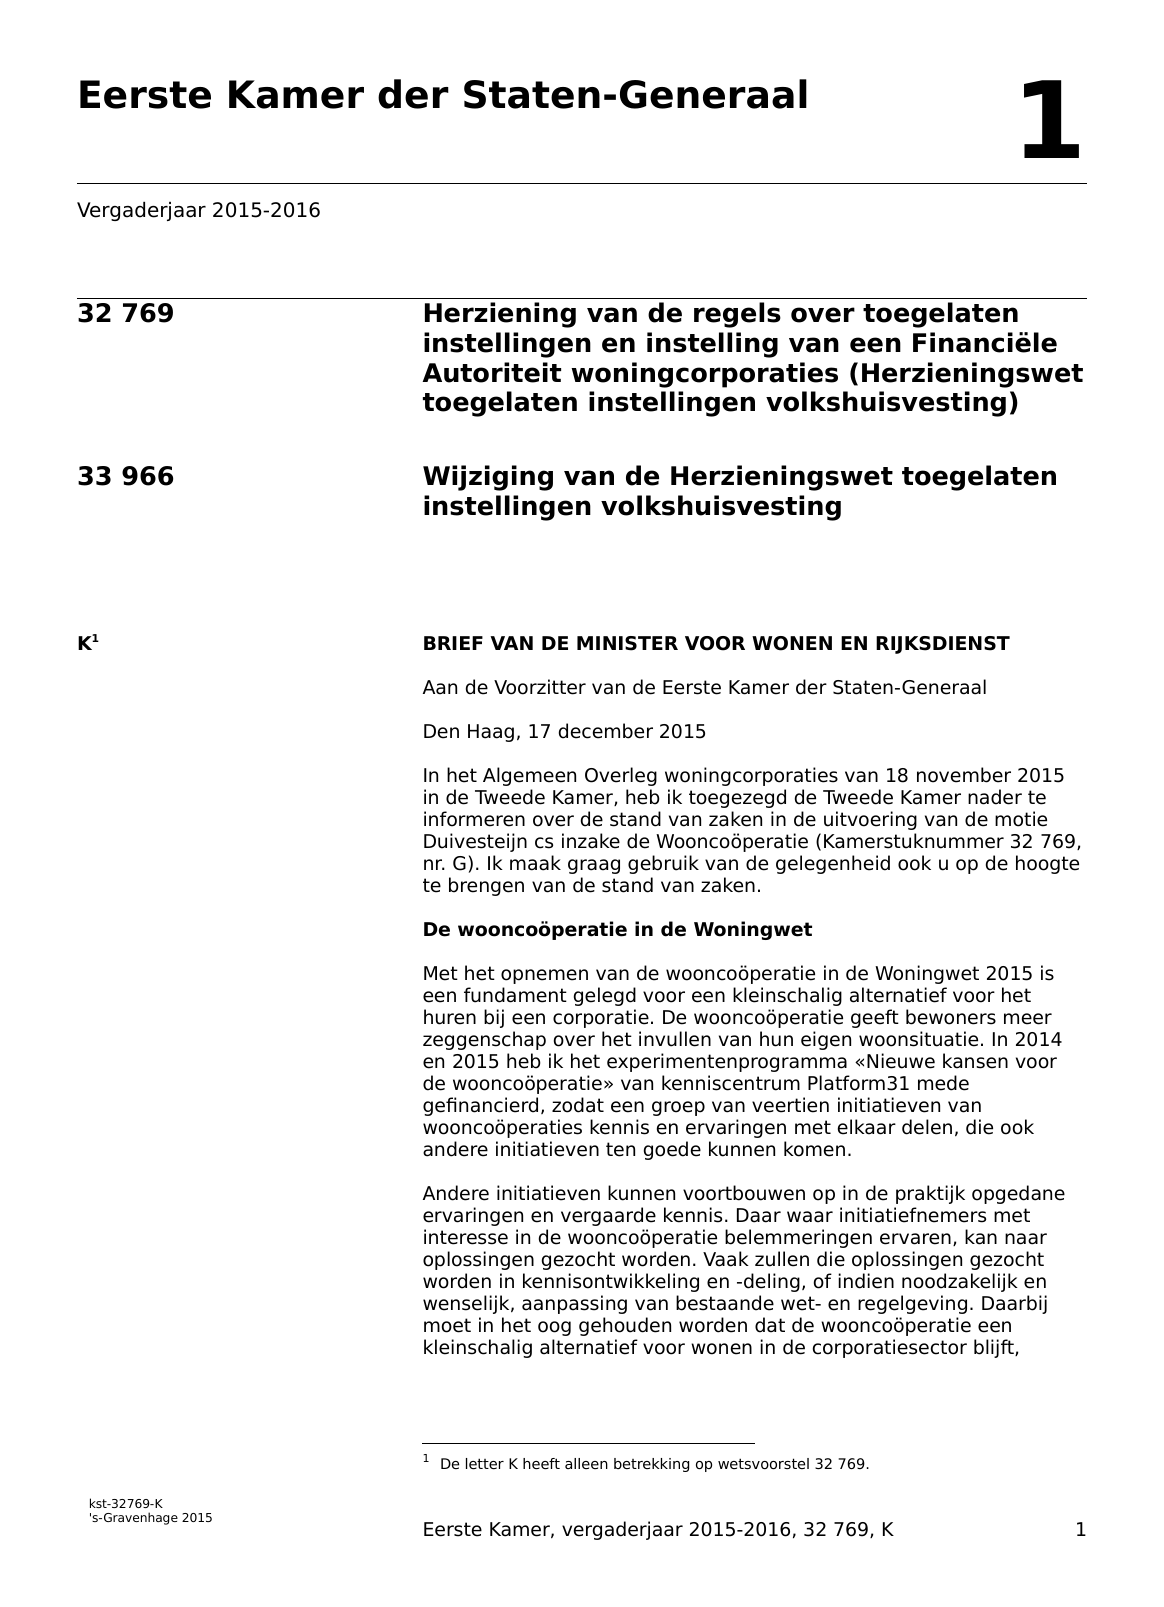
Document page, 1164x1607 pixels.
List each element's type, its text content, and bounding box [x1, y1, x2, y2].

subtitle K BRIEF VAN DE MINISTER VOOR WONEN EN RIJKSDIENST [77, 632, 1087, 654]
subtitle 32 769 Herziening van de regels over toegelaten instellingen en instelling van een Financiële Autoriteit woningcorporaties (Herzieningswet toegelaten instellingen volkshuisvesting) [77, 299, 1087, 418]
subtitle De wooncoöperatie in de Woningwet [422, 919, 1087, 941]
text Den Haag, 17 december 2015 [422, 721, 1087, 743]
text 's-Gravenhage 2015 [88, 1511, 323, 1525]
text De letter K heeft alleen betrekking op wetsvoorstel 32 769. [422, 1452, 1087, 1474]
subtitle 33 966 Wijziging van de Herzieningswet toegelaten instellingen volkshuisvesting [77, 462, 1087, 521]
text Met het opnemen van de wooncoöperatie in de Woningwet 2015 is een fundament gelegd voor een kleinschalig alternatief voor het huren bij een corporatie. De wooncoöperatie geeft bewoners meer zeggenschap over het invullen van hun eigen woonsituatie. In 2014 en 2015 heb ik het experimentenprogramma «Nieuwe kansen voor de wooncoöperatie» van kenniscentrum Platform31 mede gefinancierd, zodat een groep van veertien initiatieven van wooncoöperaties kennis en ervaringen met elkaar delen, die ook andere initiatieven ten goede kunnen komen. [422, 963, 1087, 1161]
text kst-32769-K [88, 1497, 323, 1511]
text Andere initiatieven kunnen voortbouwen op in de praktijk opgedane ervaringen en vergaarde kennis. Daar waar initiatiefnemers met interesse in de wooncoöperatie belemmeringen ervaren, kan naar oplossingen gezocht worden. Vaak zullen die oplossingen gezocht worden in kennisontwikkeling en -deling, of indien noodzakelijk en wenselijk, aanpassing van bestaande wet- en regelgeving. Daarbij moet in het oog gehouden worden dat de wooncoöperatie een kleinschalig alternatief voor wonen in de corporatiesector blijft, [422, 1183, 1087, 1359]
table_cell Vergaderjaar 2015-2016 [77, 184, 1087, 298]
table_header 1 [886, 59, 1087, 183]
table_header Eerste Kamer der Staten-Generaal [77, 59, 886, 183]
text Aan de Voorzitter van de Eerste Kamer der Staten-Generaal [422, 677, 1087, 699]
text In het Algemeen Overleg woningcorporaties van 18 november 2015 in de Tweede Kamer, heb ik toegezegd de Tweede Kamer nader te informeren over de stand van zaken in de uitvoering van de motie Duivesteijn cs inzake de Wooncoöperatie (Kamerstuknummer 32 769, nr. G). Ik maak graag gebruik van de gelegenheid ook u op de hoogte te brengen van de stand van zaken. [422, 765, 1087, 897]
